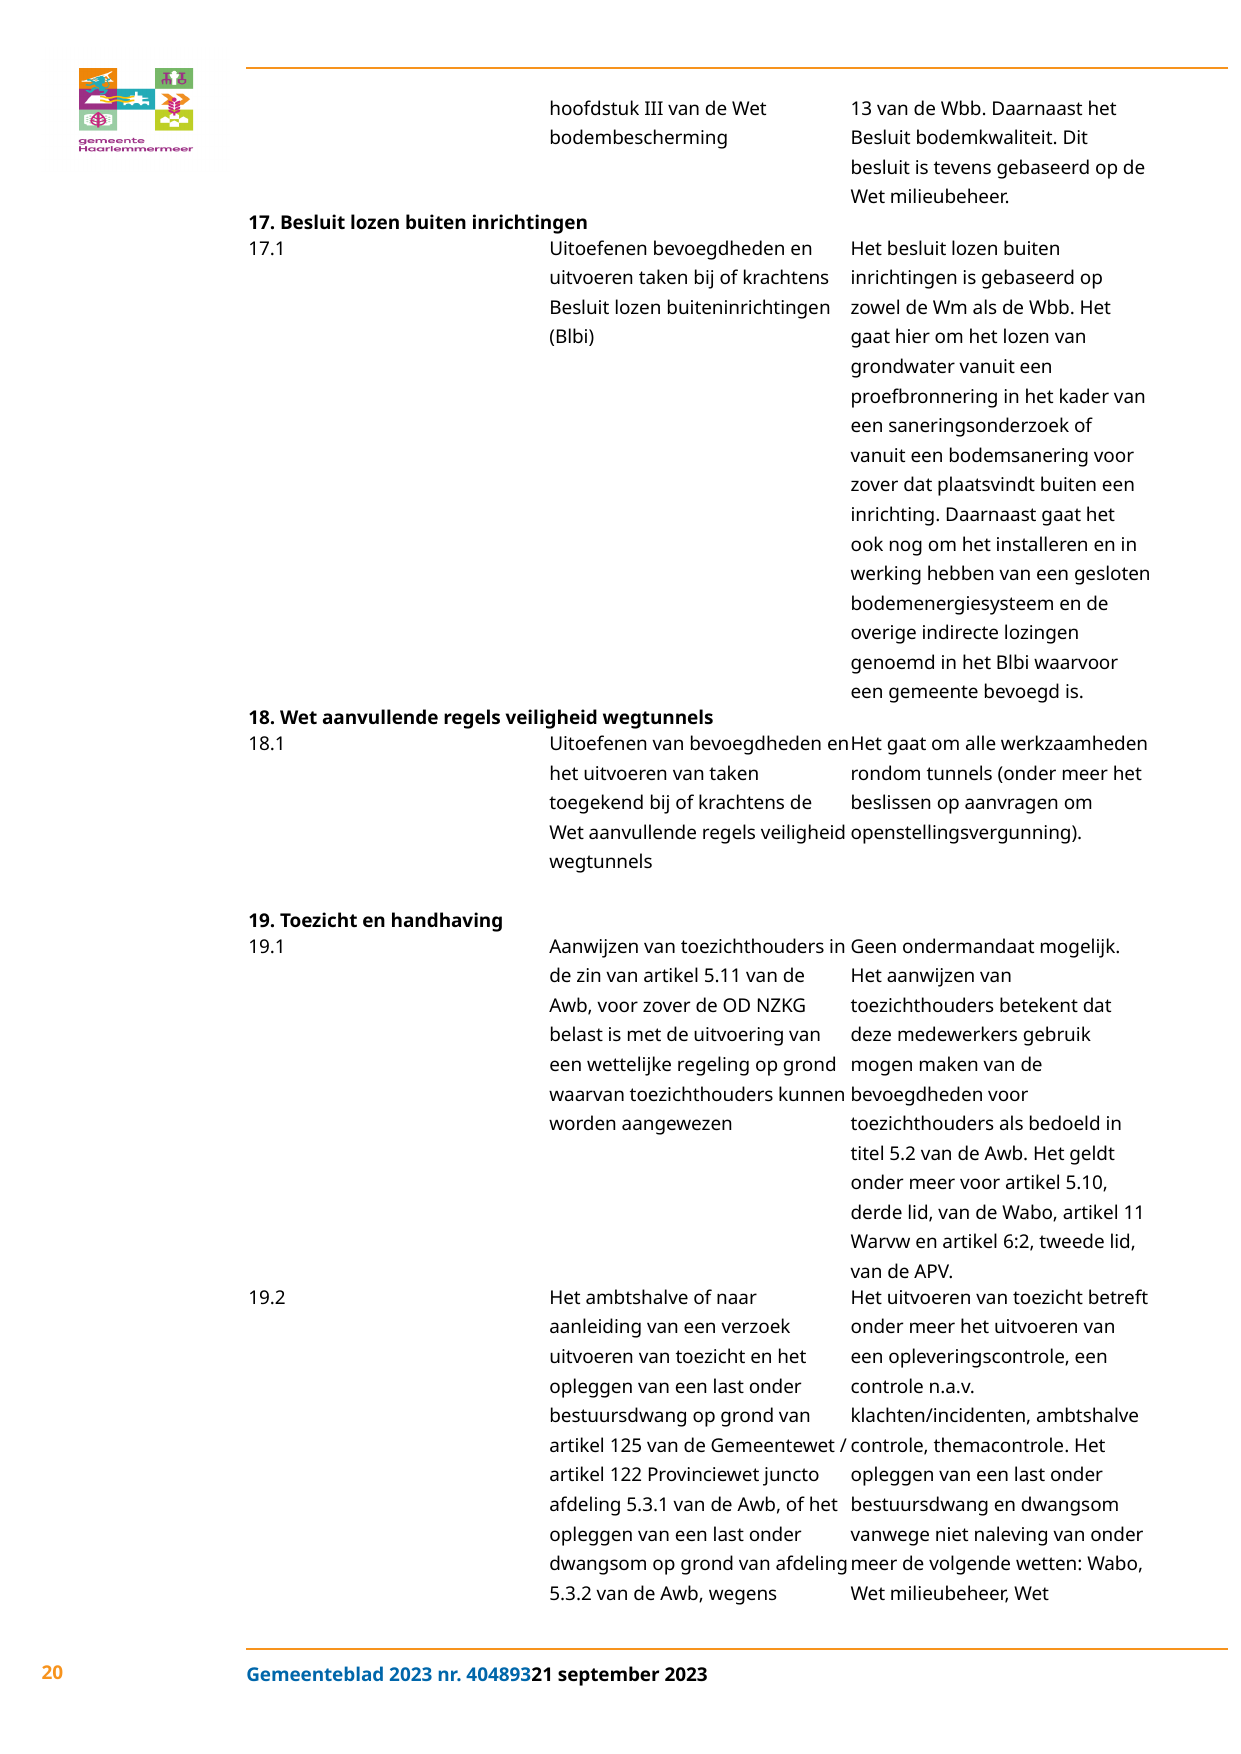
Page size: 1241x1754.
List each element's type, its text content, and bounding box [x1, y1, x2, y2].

table_cell 13 van de Wbb. Daarnaast het Besluit bodemkwaliteit. Dit besluit is tevens gebaseerd op de Wet milieubeheer. [850, 95, 1152, 209]
table_cell [248, 95, 549, 209]
table_cell Het gaat om alle werkzaamheden rondom tunnels (onder meer het beslissen op aanvragen om openstellingsvergunning). [850, 730, 1152, 874]
table_cell 19.2 [248, 1284, 549, 1606]
table_cell Uitoefenen bevoegdheden en uitvoeren taken bij of krachtens Besluit lozen buiteninrichtingen (Blbi) [549, 235, 850, 704]
table_cell hoofdstuk III van de Wet bodembescherming [549, 95, 850, 209]
table_cell Geen ondermandaat mogelijk. Het aanwijzen van toezichthouders betekent dat deze medewerkers gebruik mogen maken van de bevoegdheden voor toezichthouders als bedoeld in titel 5.2 van de Awb. Het geldt onder meer voor artikel 5.10, derde lid, van de Wabo, artikel 11 Warvw en artikel 6:2, tweede lid, van de APV. [850, 933, 1152, 1284]
table_header 19. Toezicht en handhaving [248, 907, 1152, 933]
table_cell 17.1 [248, 235, 549, 704]
table_cell Het besluit lozen buiten inrichtingen is gebaseerd op zowel de Wm als de Wbb. Het gaat hier om het lozen van grondwater vanuit een proefbronnering in het kader van een saneringsonderzoek of vanuit een bodemsanering voor zover dat plaatsvindt buiten een inrichting. Daarnaast gaat het ook nog om het installeren en in werking hebben van een gesloten bodemenergiesysteem en de overige indirecte lozingen genoemd in het Blbi waarvoor een gemeente bevoegd is. [850, 235, 1152, 704]
table_cell Aanwijzen van toezichthouders in de zin van artikel 5.11 van de Awb, voor zover de OD NZKG belast is met de uitvoering van een wettelijke regeling op grond waarvan toezichthouders kunnen worden aangewezen [549, 933, 850, 1284]
table_cell 18. Wet aanvullende regels veiligheid wegtunnels [248, 705, 1152, 730]
table_cell 18.1 [248, 730, 549, 874]
table_cell 17. Besluit lozen buiten inrichtingen [248, 209, 1152, 235]
table_cell Het uitvoeren van toezicht betreft onder meer het uitvoeren van een opleveringscontrole, een controle n.a.v. klachten/incidenten, ambtshalve controle, themacontrole. Het opleggen van een last onder bestuursdwang en dwangsom vanwege niet naleving van onder meer de volgende wetten: Wabo, Wet milieubeheer, Wet [850, 1284, 1152, 1606]
picture [41, 47, 231, 172]
table_cell 19.1 [248, 933, 549, 1284]
table_cell Het ambtshalve of naar aanleiding van een verzoek uitvoeren van toezicht en het opleggen van een last onder bestuursdwang op grond van artikel 125 van de Gemeentewet / artikel 122 Provinciewet juncto afdeling 5.3.1 van de Awb, of het opleggen van een last onder dwangsom op grond van afdeling 5.3.2 van de Awb, wegens [549, 1284, 850, 1606]
table_cell Uitoefenen van bevoegdheden en het uitvoeren van taken toegekend bij of krachtens de Wet aanvullende regels veiligheid wegtunnels [549, 730, 850, 874]
